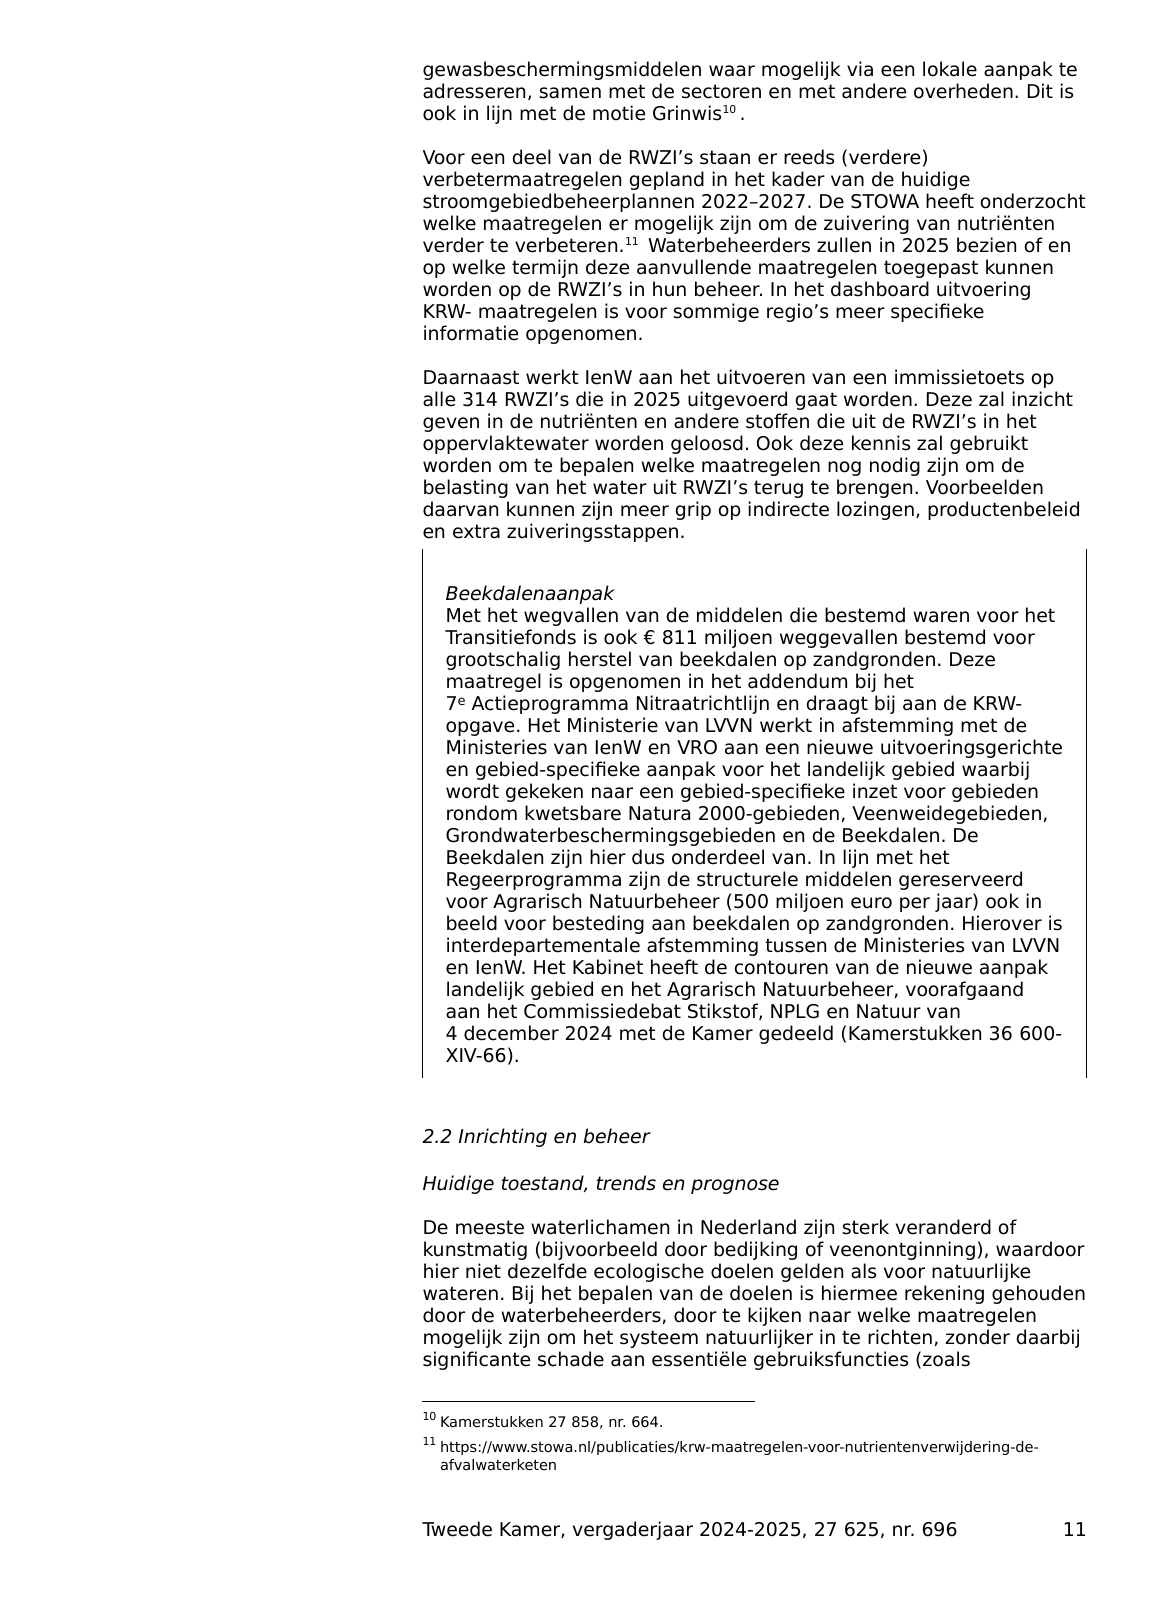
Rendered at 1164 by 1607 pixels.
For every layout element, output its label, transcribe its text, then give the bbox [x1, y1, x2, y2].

text Daarnaast werkt IenW aan het uitvoeren van een immissietoets op alle 314 RWZI’s die in 2025 uitgevoerd gaat worden. Deze zal inzicht geven in de nutriënten en andere stoffen die uit de RWZI’s in het oppervlaktewater worden geloosd. Ook deze kennis zal gebruikt worden om te bepalen welke maatregelen nog nodig zijn om de belasting van het water uit RWZI’s terug te brengen. Voorbeelden daarvan kunnen zijn meer grip op indirecte lozingen, productenbeleid en extra zuiveringsstappen. [422, 367, 1087, 543]
text https://www.stowa.nl/publicaties/krw-maatregelen-voor-nutrientenverwijdering-de-afvalwaterketen [422, 1435, 1087, 1474]
table_header Beekdalenaanpak Met het wegvallen van de middelen die bestemd waren voor het Transitiefonds is ook € 811 miljoen weggevallen bestemd voor grootschalig herstel van beekdalen op zandgronden. Deze maatregel is opgenomen in het addendum bij het 7e Actieprogramma Nitraatrichtlijn en draagt bij aan de KRW-opgave. Het Ministerie van LVVN werkt in afstemming met de Ministeries van IenW en VRO aan een nieuwe uitvoeringsgerichte en gebied-specifieke aanpak voor het landelijk gebied waarbij wordt gekeken naar een gebied-specifieke inzet voor gebieden rondom kwetsbare Natura 2000-gebieden, Veenweidegebieden, Grondwaterbeschermingsgebieden en de Beekdalen. De Beekdalen zijn hier dus onderdeel van. In lijn met het Regeerprogramma zijn de structurele middelen gereserveerd voor Agrarisch Natuurbeheer (500 miljoen euro per jaar) ook in beeld voor besteding aan beekdalen op zandgronden. Hierover is interdepartementale afstemming tussen de Ministeries van LVVN en IenW. Het Kabinet heeft de contouren van de nieuwe aanpak landelijk gebied en het Agrarisch Natuurbeheer, voorafgaand aan het Commissiedebat Stikstof, NPLG en Natuur van 4 december 2024 met de Kamer gedeeld (Kamerstukken 36 600-XIV-66). [423, 549, 1086, 1078]
text Kamerstukken 27 858, nr. 664. [422, 1410, 1087, 1432]
subtitle Huidige toestand, trends en prognose [422, 1173, 1087, 1195]
subtitle 2.2 Inrichting en beheer [422, 1126, 1087, 1148]
text De meeste waterlichamen in Nederland zijn sterk veranderd of kunstmatig (bijvoorbeeld door bedijking of veenontginning), waardoor hier niet dezelfde ecologische doelen gelden als voor natuurlijke wateren. Bij het bepalen van de doelen is hiermee rekening gehouden door de waterbeheerders, door te kijken naar welke maatregelen mogelijk zijn om het systeem natuurlijker in te richten, zonder daarbij significante schade aan essentiële gebruiksfuncties (zoals [422, 1217, 1087, 1371]
text Voor een deel van de RWZI’s staan er reeds (verdere) verbetermaatregelen gepland in het kader van de huidige stroomgebiedbeheerplannen 2022–2027. De STOWA heeft onderzocht welke maatregelen er mogelijk zijn om de zuivering van nutriënten verder te verbeteren. Waterbeheerders zullen in 2025 bezien of en op welke termijn deze aanvullende maatregelen toegepast kunnen worden op de RWZI’s in hun beheer. In het dashboard uitvoering KRW- maatregelen is voor sommige regio’s meer specifieke informatie opgenomen. [422, 147, 1087, 345]
text gewasbeschermingsmiddelen waar mogelijk via een lokale aanpak te adresseren, samen met de sectoren en met andere overheden. Dit is ook in lijn met de motie Grinwis. [422, 59, 1087, 125]
